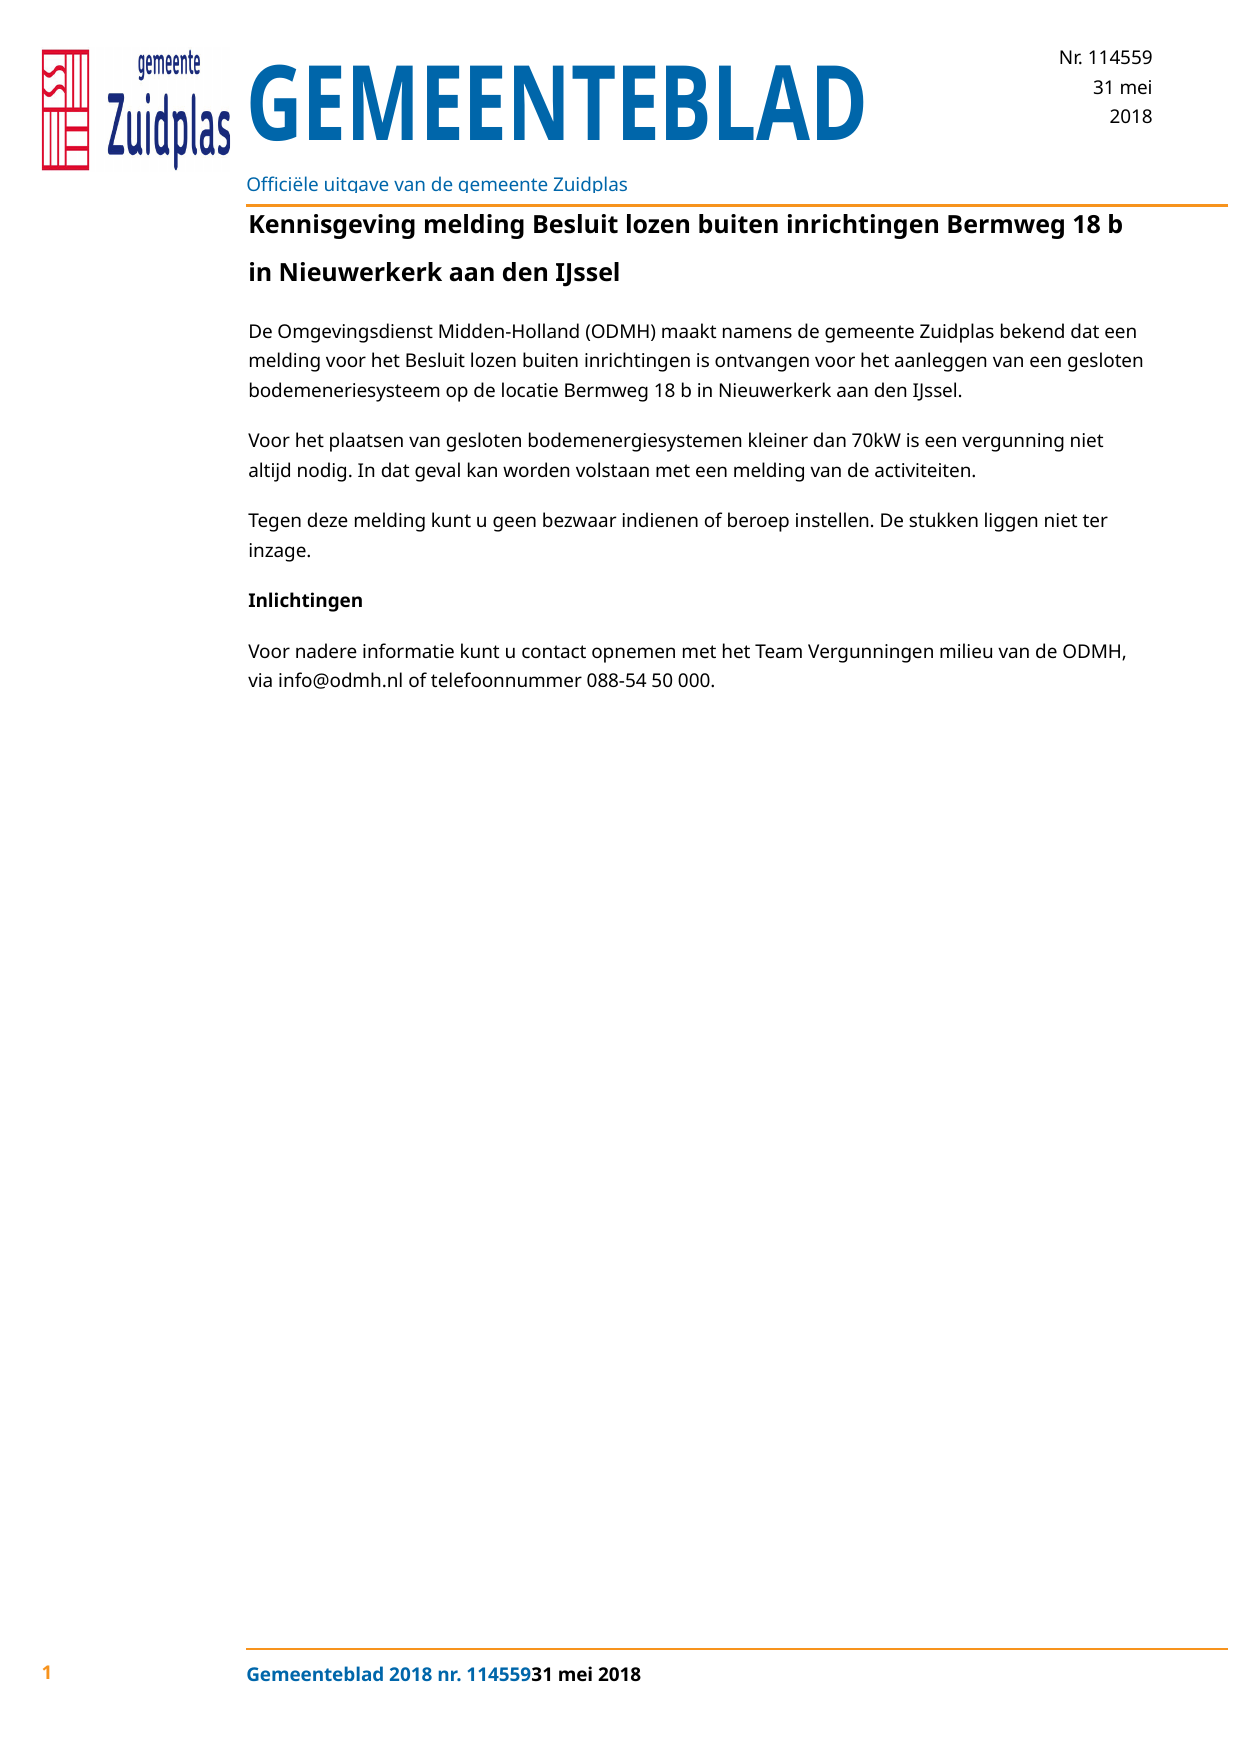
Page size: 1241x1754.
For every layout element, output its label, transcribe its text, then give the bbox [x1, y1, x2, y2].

text Tegen deze melding kunt u geen bezwaar indienen of beroep instellen. De stukken liggen niet ter inzage. [248, 507, 1152, 563]
text Voor nadere informatie kunt u contact opnemen met het Team Vergunningen milieu van de ODMH, via info@odmh.nl of telefoonnummer 088-54 50 000. [248, 638, 1152, 693]
text Inlichtingen [248, 587, 1152, 613]
text Kennisgeving melding Besluit lozen buiten inrichtingen Bermweg 18 b in Nieuwerkerk aan den IJssel [248, 207, 1152, 288]
picture [41, 47, 231, 172]
text Voor het plaatsen van gesloten bodemenergiesystemen kleiner dan 70kW is een vergunning niet altijd nodig. In dat geval kan worden volstaan met een melding van de activiteiten. [248, 427, 1152, 483]
text De Omgevingsdienst Midden-Holland (ODMH) maakt namens de gemeente Zuidplas bekend dat een melding voor het Besluit lozen buiten inrichtingen is ontvangen voor het aanleggen van een gesloten bodemeneriesysteem op de locatie Bermweg 18 b in Nieuwerkerk aan den IJssel. [248, 318, 1152, 403]
